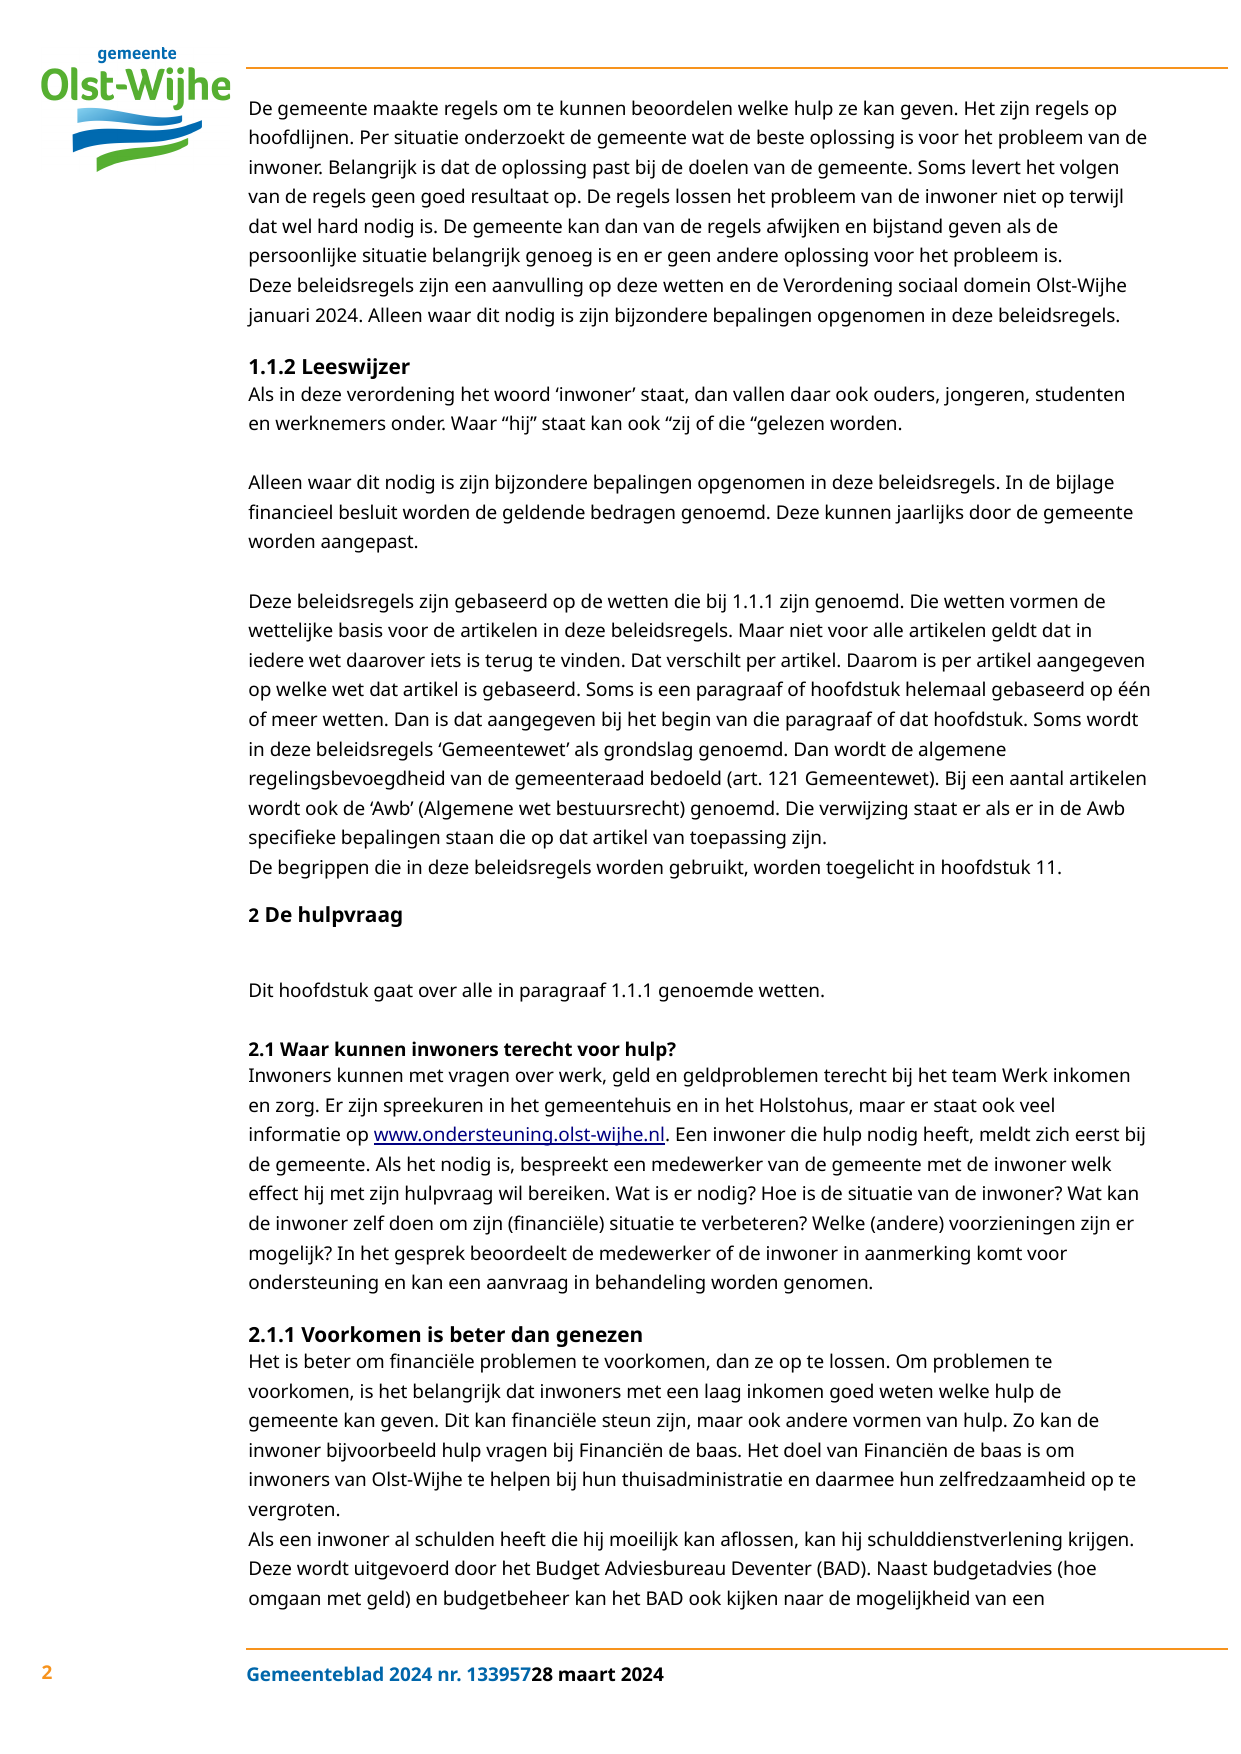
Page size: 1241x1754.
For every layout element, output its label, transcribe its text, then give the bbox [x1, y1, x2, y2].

text 1.1.2 Leeswijzer [248, 352, 1152, 381]
text 2.1.1 Voorkomen is beter dan genezen [248, 1320, 1152, 1348]
text Deze beleidsregels zijn gebaseerd op de wetten die bij 1.1.1 zijn genoemd. Die wetten vormen de wettelijke basis voor de artikelen in deze beleidsregels. Maar niet voor alle artikelen geldt dat in iedere wet daarover iets is terug te vinden. Dat verschilt per artikel. Daarom is per artikel aangegeven op welke wet dat artikel is gebaseerd. Soms is een paragraaf of hoofdstuk helemaal gebaseerd op één of meer wetten. Dan is dat aangegeven bij het begin van die paragraaf of dat hoofdstuk. Soms wordt in deze beleidsregels ‘Gemeentewet’ als grondslag genoemd. Dan wordt de algemene regelingsbevoegdheid van de gemeenteraad bedoeld (art. 121 Gemeentewet). Bij een aantal artikelen wordt ook de ‘Awb’ (Algemene wet bestuursrecht) genoemd. Die verwijzing staat er als er in de Awb specifieke bepalingen staan die op dat artikel van toepassing zijn. [248, 588, 1152, 850]
text Deze beleidsregels zijn een aanvulling op deze wetten en de Verordening sociaal domein Olst-Wijhe januari 2024. Alleen waar dit nodig is zijn bijzondere bepalingen opgenomen in deze beleidsregels. [248, 272, 1152, 328]
text 2.1 Waar kunnen inwoners terecht voor hulp? [248, 1037, 1152, 1062]
text Alleen waar dit nodig is zijn bijzondere bepalingen opgenomen in deze beleidsregels. In de bijlage financieel besluit worden de geldende bedragen genoemd. Deze kunnen jaarlijks door de gemeente worden aangepast. [248, 469, 1152, 554]
text De gemeente maakte regels om te kunnen beoordelen welke hulp ze kan geven. Het zijn regels op hoofdlijnen. Per situatie onderzoekt de gemeente wat de beste oplossing is voor het probleem van de inwoner. Belangrijk is dat de oplossing past bij de doelen van de gemeente. Soms levert het volgen van de regels geen goed resultaat op. De regels lossen het probleem van de inwoner niet op terwijl dat wel hard nodig is. De gemeente kan dan van de regels afwijken en bijstand geven als de persoonlijke situatie belangrijk genoeg is en er geen andere oplossing voor het probleem is. [248, 95, 1152, 268]
text Het is beter om financiële problemen te voorkomen, dan ze op te lossen. Om problemen te voorkomen, is het belangrijk dat inwoners met een laag inkomen goed weten welke hulp de gemeente kan geven. Dit kan financiële steun zijn, maar ook andere vormen van hulp. Zo kan de inwoner bijvoorbeeld hulp vragen bij Financiën de baas. Het doel van Financiën de baas is om inwoners van Olst-Wijhe te helpen bij hun thuisadministratie en daarmee hun zelfredzaamheid op te vergroten. [248, 1348, 1152, 1522]
text 2 De hulpvraag [248, 900, 1152, 928]
text De begrippen die in deze beleidsregels worden gebruikt, worden toegelicht in hoofdstuk 11. [248, 854, 1152, 880]
text Dit hoofdstuk gaat over alle in paragraaf 1.1.1 genoemde wetten. [248, 977, 1152, 1003]
text Als een inwoner al schulden heeft die hij moeilijk kan aflossen, kan hij schulddienstverlening krijgen. Deze wordt uitgevoerd door het Budget Adviesbureau Deventer (BAD). Naast budgetadvies (hoe omgaan met geld) en budgetbeheer kan het BAD ook kijken naar de mogelijkheid van een [248, 1526, 1152, 1611]
text Inwoners kunnen met vragen over werk, geld en geldproblemen terecht bij het team Werk inkomen en zorg. Er zijn spreekuren in het gemeentehuis en in het Holstohus, maar er staat ook veel informatie op www.ondersteuning.olst-wijhe.nl. Een inwoner die hulp nodig heeft, meldt zich eerst bij de gemeente. Als het nodig is, bespreekt een medewerker van de gemeente met de inwoner welk effect hij met zijn hulpvraag wil bereiken. Wat is er nodig? Hoe is de situatie van de inwoner? Wat kan de inwoner zelf doen om zijn (financiële) situatie te verbeteren? Welke (andere) voorzieningen zijn er mogelijk? In het gesprek beoordeelt de medewerker of de inwoner in aanmerking komt voor ondersteuning en kan een aanvraag in behandeling worden genomen. [248, 1062, 1152, 1295]
picture [41, 47, 231, 172]
text Als in deze verordening het woord ‘inwoner’ staat, dan vallen daar ook ouders, jongeren, studenten en werknemers onder. Waar “hij” staat kan ook “zij of die “gelezen worden. [248, 381, 1152, 436]
